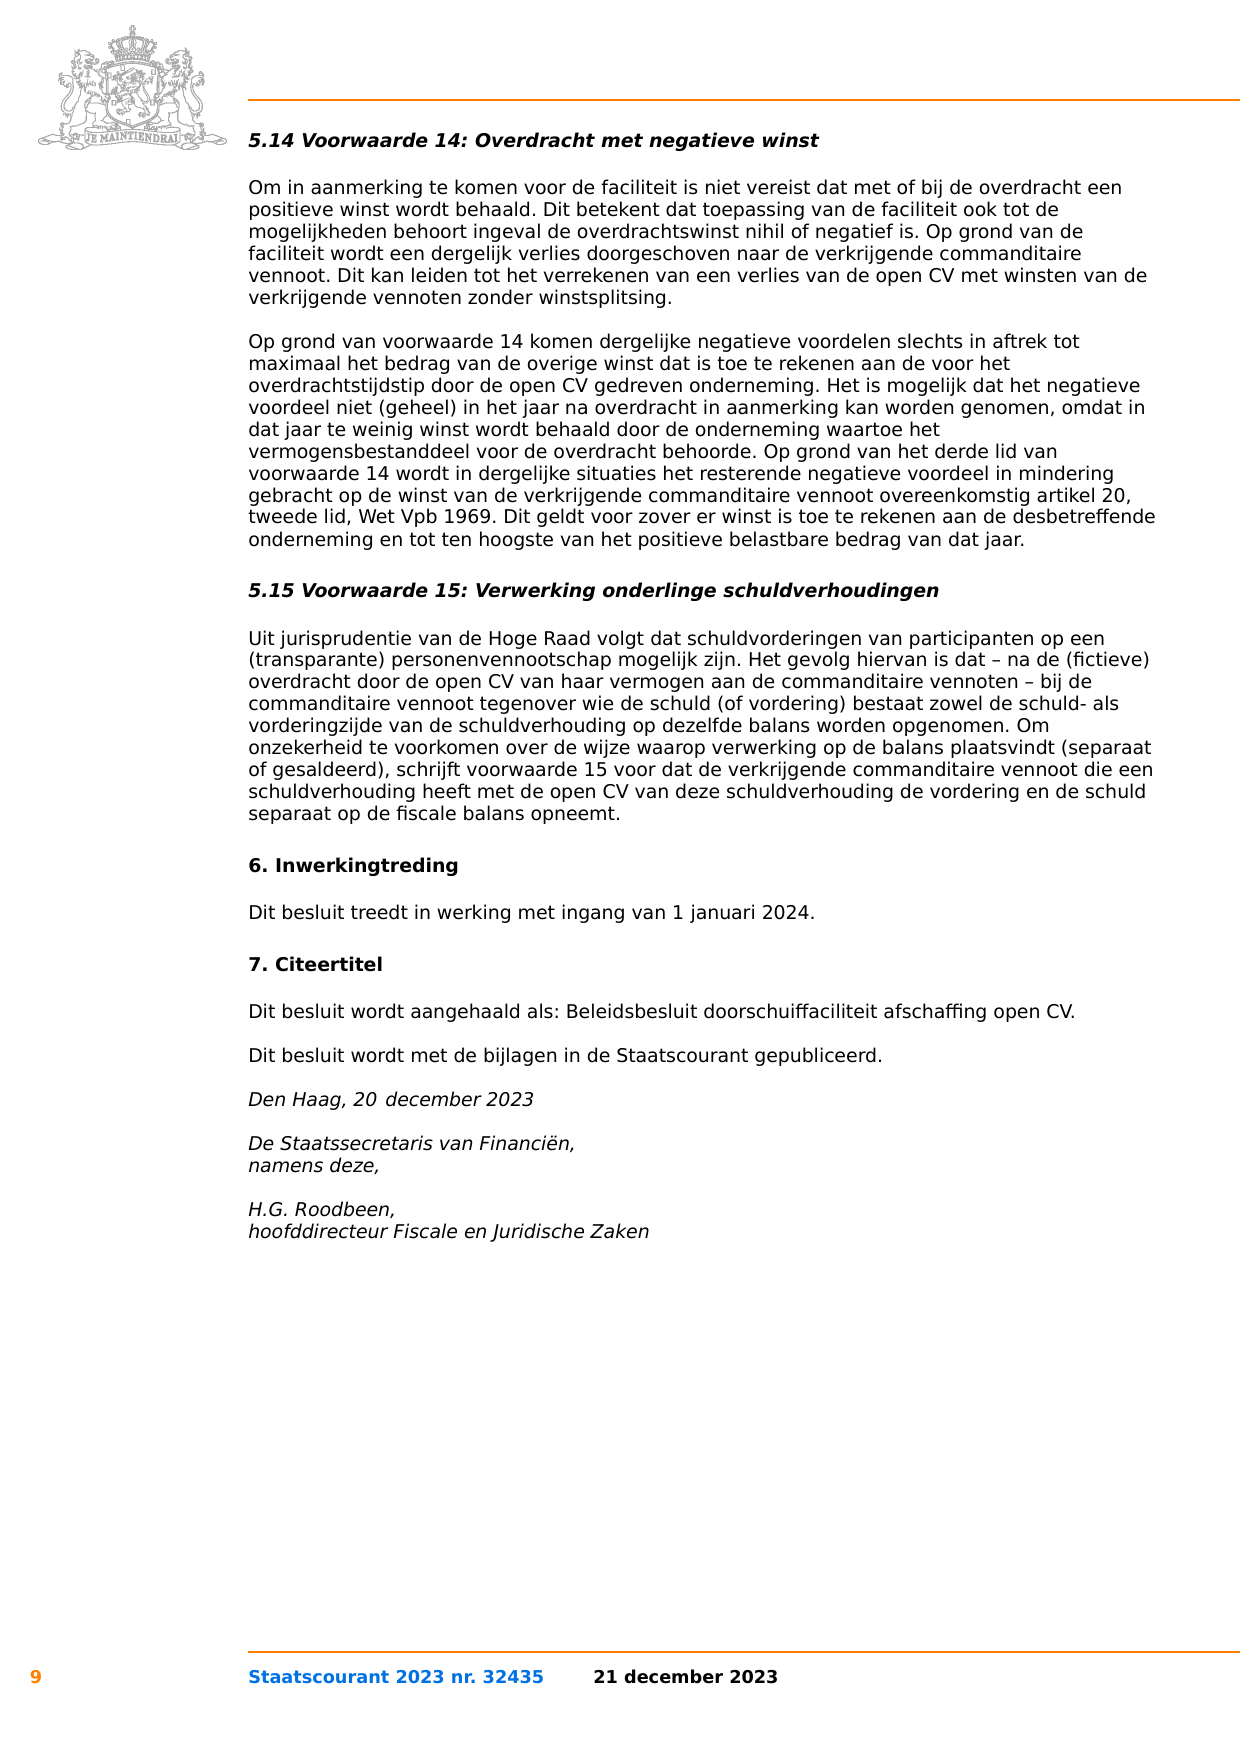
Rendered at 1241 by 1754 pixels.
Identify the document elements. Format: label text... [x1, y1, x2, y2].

text Dit besluit wordt aangehaald als: Beleidsbesluit doorschuiffaciliteit afschaffing open CV. [248, 1001, 1163, 1023]
text Dit besluit wordt met de bijlagen in de Staatscourant gepubliceerd. [248, 1045, 1163, 1067]
text Om in aanmerking te komen voor de faciliteit is niet vereist dat met of bij de overdracht een positieve winst wordt behaald. Dit betekent dat toepassing van de faciliteit ook tot de mogelijkheden behoort ingeval de overdrachtswinst nihil of negatief is. Op grond van de faciliteit wordt een dergelijk verlies doorgeschoven naar de verkrijgende commanditaire vennoot. Dit kan leiden tot het verrekenen van een verlies van de open CV met winsten van de verkrijgende vennoten zonder winstsplitsing. [248, 177, 1163, 309]
text Uit jurisprudentie van de Hoge Raad volgt dat schuldvorderingen van participanten op een (transparante) personenvennootschap mogelijk zijn. Het gevolg hiervan is dat – na de (fictieve) overdracht door de open CV van haar vermogen aan de commanditaire vennoten – bij de commanditaire vennoot tegenover wie de schuld (of vordering) bestaat zowel de schuld- als vorderingzijde van de schuldverhouding op dezelfde balans worden opgenomen. Om onzekerheid te voorkomen over de wijze waarop verwerking op de balans plaatsvindt (separaat of gesaldeerd), schrijft voorwaarde 15 voor dat de verkrijgende commanditaire vennoot die een schuldverhouding heeft met de open CV van deze schuldverhouding de vordering en de schuld separaat op de fiscale balans opneemt. [248, 627, 1163, 825]
subtitle 5.14 Voorwaarde 14: Overdracht met negatieve winst [248, 130, 1163, 152]
text Dit besluit treedt in werking met ingang van 1 januari 2024. [248, 902, 1163, 924]
text Op grond van voorwaarde 14 komen dergelijke negatieve voordelen slechts in aftrek tot maximaal het bedrag van de overige winst dat is toe te rekenen aan de voor het overdrachtstijdstip door de open CV gedreven onderneming. Het is mogelijk dat het negatieve voordeel niet (geheel) in het jaar na overdracht in aanmerking kan worden genomen, omdat in dat jaar te weinig winst wordt behaald door de onderneming waartoe het vermogensbestanddeel voor de overdracht behoorde. Op grond van het derde lid van voorwaarde 14 wordt in dergelijke situaties het resterende negatieve voordeel in mindering gebracht op de winst van de verkrijgende commanditaire vennoot overeenkomstig artikel 20, tweede lid, Wet Vpb 1969. Dit geldt voor zover er winst is toe te rekenen aan de desbetreffende onderneming en tot ten hoogste van het positieve belastbare bedrag van dat jaar. [248, 331, 1163, 550]
picture [38, 25, 227, 150]
subtitle 5.15 Voorwaarde 15: Verwerking onderlinge schuldverhoudingen [248, 580, 1163, 602]
subtitle 6. Inwerkingtreding [248, 855, 1163, 877]
text Den Haag, 20 december 2023 [248, 1089, 1163, 1111]
subtitle 7. Citeertitel [248, 954, 1163, 976]
text De Staatssecretaris van Financiën, namens deze, H.G. Roodbeen, hoofddirecteur Fiscale en Juridische Zaken [248, 1133, 1163, 1243]
